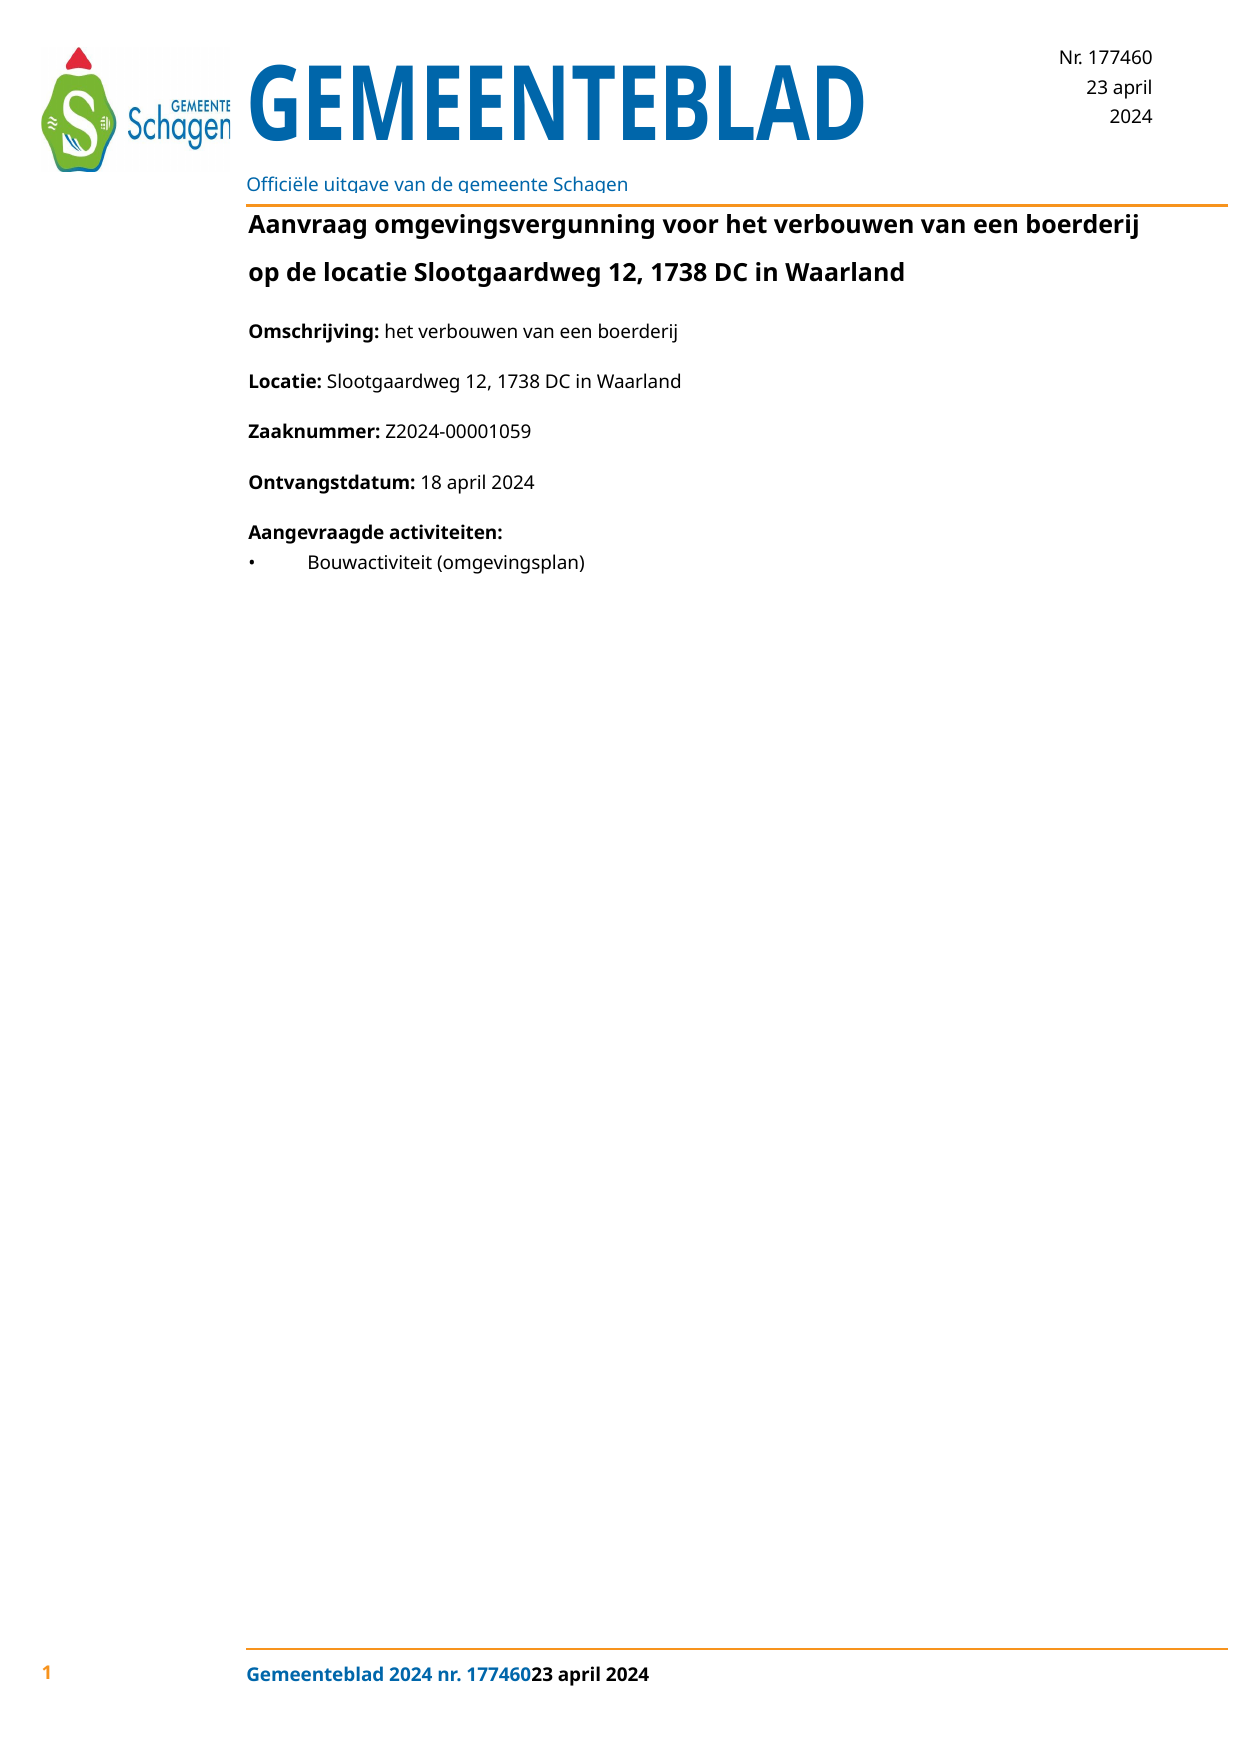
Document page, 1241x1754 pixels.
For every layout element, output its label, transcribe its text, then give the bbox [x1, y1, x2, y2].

picture [41, 47, 231, 172]
text Ontvangstdatum: 18 april 2024 [248, 469, 1152, 495]
text Aanvraag omgevingsvergunning voor het verbouwen van een boerderij op de locatie Slootgaardweg 12, 1738 DC in Waarland [248, 207, 1152, 288]
list Bouwactiviteit (omgevingsplan) [248, 549, 1152, 575]
text Locatie: Slootgaardweg 12, 1738 DC in Waarland [248, 368, 1152, 394]
text Zaaknummer: Z2024-00001059 [248, 419, 1152, 444]
text Omschrijving: het verbouwen van een boerderij [248, 318, 1152, 344]
text Aangevraagde activiteiten: [248, 519, 1152, 545]
